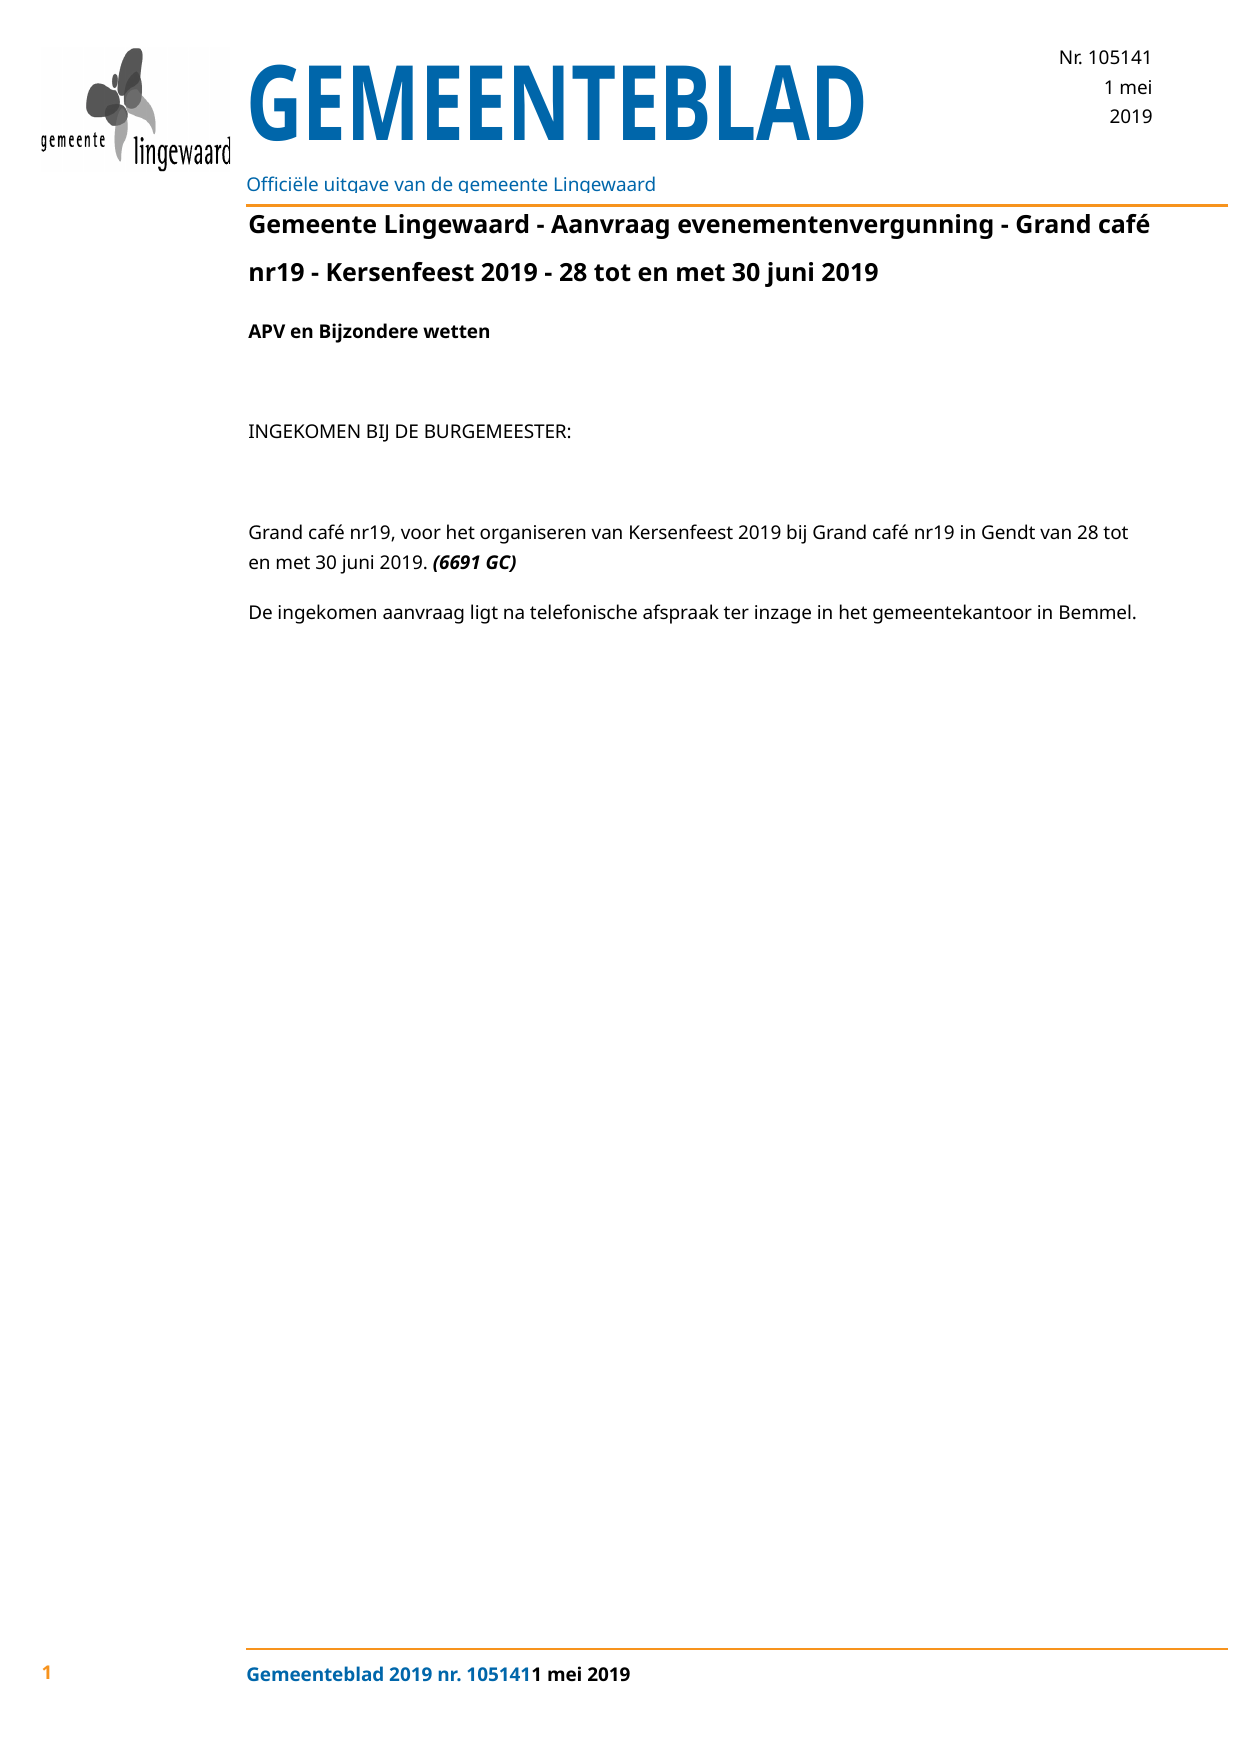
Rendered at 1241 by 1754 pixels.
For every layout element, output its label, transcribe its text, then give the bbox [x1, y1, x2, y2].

text Grand café nr19, voor het organiseren van Kersenfeest 2019 bij Grand café nr19 in Gendt van 28 tot en met 30 juni 2019. (6691 GC) [248, 519, 1152, 575]
picture [41, 47, 231, 172]
text Gemeente Lingewaard - Aanvraag evenementenvergunning - Grand café nr19 - Kersenfeest 2019 - 28 tot en met 30 juni 2019 [248, 207, 1152, 288]
text INGEKOMEN BIJ DE BURGEMEESTER: [248, 419, 1152, 444]
text APV en Bijzondere wetten [248, 318, 1152, 344]
text De ingekomen aanvraag ligt na telefonische afspraak ter inzage in het gemeentekantoor in Bemmel. [248, 599, 1152, 625]
